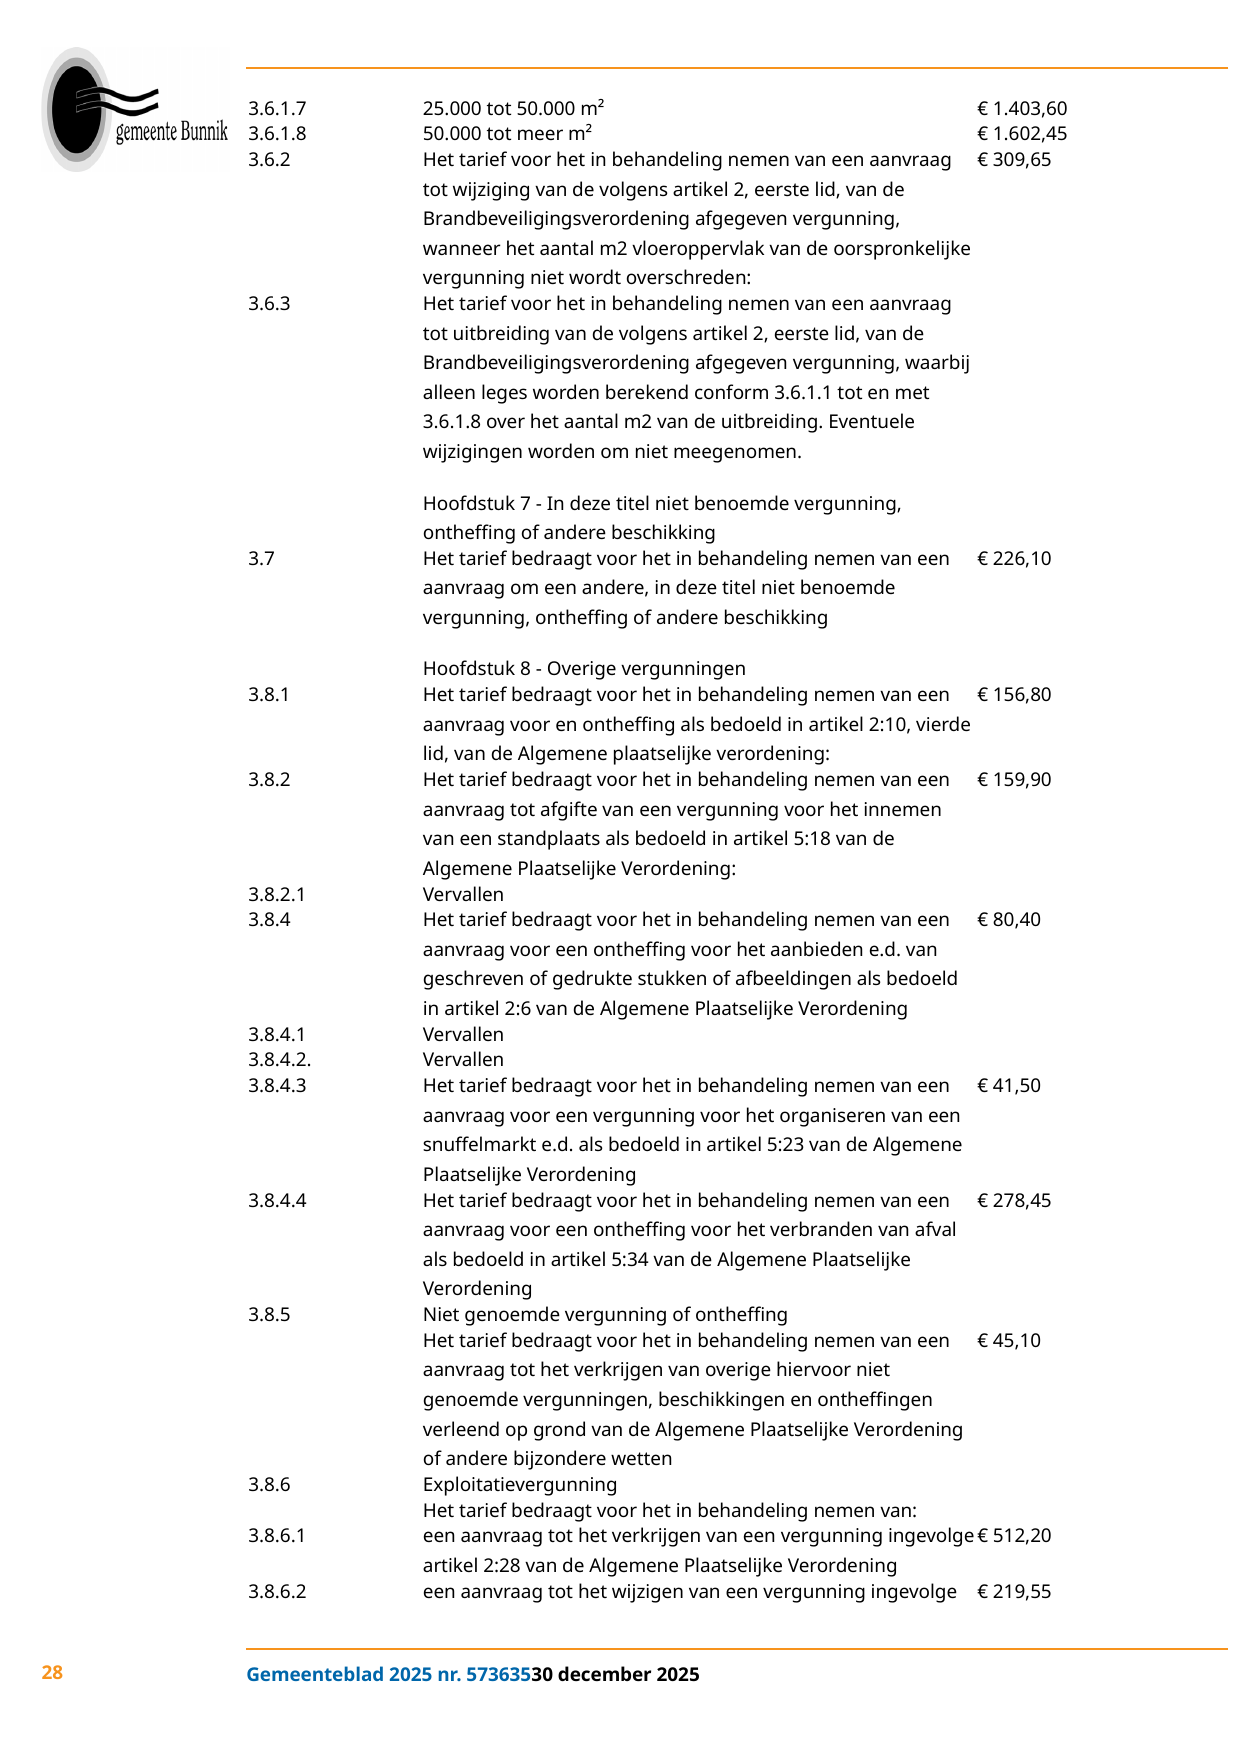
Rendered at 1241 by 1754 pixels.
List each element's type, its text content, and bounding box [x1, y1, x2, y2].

table_cell 3.8.4 [248, 906, 423, 1021]
table_cell Het tarief bedraagt voor het in behandeling nemen van een aanvraag tot het verkrijgen van overige hiervoor niet genoemde vergunningen, beschikkingen en ontheffingen verleend op grond van de Algemene Plaatselijke Verordening of andere bijzondere wetten [423, 1327, 977, 1471]
table_cell Het tarief bedraagt voor het in behandeling nemen van een aanvraag voor en ontheffing als bedoeld in artikel 2:10, vierde lid, van de Algemene plaatselijke verordening: [423, 681, 977, 766]
table_cell [248, 656, 423, 681]
table_cell [977, 630, 1152, 656]
table_cell [248, 490, 423, 545]
table_cell 3.6.1.7 [248, 95, 423, 121]
table_cell 3.8.4.4 [248, 1187, 423, 1301]
table_cell Vervallen [423, 881, 977, 906]
table_cell Het tarief bedraagt voor het in behandeling nemen van een aanvraag voor een vergunning voor het organiseren van een snuffelmarkt e.d. als bedoeld in artikel 5:23 van de Algemene Plaatselijke Verordening [423, 1073, 977, 1187]
table_cell [977, 881, 1152, 906]
table_cell 3.8.2 [248, 766, 423, 881]
table_cell 3.6.3 [248, 290, 423, 464]
table_cell [977, 1497, 1152, 1523]
table_cell Hoofdstuk 7 - In deze titel niet benoemde vergunning, ontheffing of andere beschikking [423, 490, 977, 545]
table_cell € 278,45 [977, 1187, 1152, 1301]
table_cell Vervallen [423, 1021, 977, 1047]
table_cell [423, 630, 977, 656]
table_cell [248, 1497, 423, 1523]
table_cell een aanvraag tot het wijzigen van een vergunning ingevolge [423, 1578, 977, 1604]
table_cell [977, 1021, 1152, 1047]
table_cell een aanvraag tot het verkrijgen van een vergunning ingevolge artikel 2:28 van de Algemene Plaatselijke Verordening [423, 1523, 977, 1578]
table_cell 3.6.2 [248, 146, 423, 290]
table_cell 3.8.4.1 [248, 1021, 423, 1047]
table_cell € 1.403,60 [977, 95, 1152, 121]
table_cell Het tarief bedraagt voor het in behandeling nemen van: [423, 1497, 977, 1523]
table_cell [977, 1047, 1152, 1072]
table_cell 3.8.6.1 [248, 1523, 423, 1578]
table_cell € 159,90 [977, 766, 1152, 881]
table_cell 3.8.6 [248, 1471, 423, 1497]
table_cell € 309,65 [977, 146, 1152, 290]
table_cell € 226,10 [977, 545, 1152, 630]
table_cell 3.8.6.2 [248, 1578, 423, 1604]
table_cell [977, 464, 1152, 490]
table_cell Hoofdstuk 8 - Overige vergunningen [423, 656, 977, 681]
table_cell 3.8.5 [248, 1301, 423, 1327]
table_cell [248, 630, 423, 656]
table_cell [248, 1327, 423, 1471]
table_cell [977, 1301, 1152, 1327]
table_cell Niet genoemde vergunning of ontheffing [423, 1301, 977, 1327]
table_cell € 41,50 [977, 1073, 1152, 1187]
table_cell [977, 656, 1152, 681]
table_cell Het tarief bedraagt voor het in behandeling nemen van een aanvraag voor een ontheffing voor het verbranden van afval als bedoeld in artikel 5:34 van de Algemene Plaatselijke Verordening [423, 1187, 977, 1301]
table_cell Het tarief bedraagt voor het in behandeling nemen van een aanvraag om een andere, in deze titel niet benoemde vergunning, ontheffing of andere beschikking [423, 545, 977, 630]
table_cell Exploitatievergunning [423, 1471, 977, 1497]
table_cell 50.000 tot meer m² [423, 121, 977, 146]
table_cell 3.8.2.1 [248, 881, 423, 906]
table_cell Het tarief voor het in behandeling nemen van een aanvraag tot wijziging van de volgens artikel 2, eerste lid, van de Brandbeveiligingsverordening afgegeven vergunning, wanneer het aantal m2 vloeroppervlak van de oorspronkelijke vergunning niet wordt overschreden: [423, 146, 977, 290]
table_cell 3.6.1.8 [248, 121, 423, 146]
table_cell [977, 1471, 1152, 1497]
table_cell € 80,40 [977, 906, 1152, 1021]
table_cell € 512,20 [977, 1523, 1152, 1578]
table_cell 3.7 [248, 545, 423, 630]
table_cell [977, 290, 1152, 464]
table_cell 3.8.4.3 [248, 1073, 423, 1187]
table_cell [423, 464, 977, 490]
table_cell 25.000 tot 50.000 m² [423, 95, 977, 121]
table_cell € 45,10 [977, 1327, 1152, 1471]
picture [41, 47, 231, 172]
table_cell Het tarief voor het in behandeling nemen van een aanvraag tot uitbreiding van de volgens artikel 2, eerste lid, van de Brandbeveiligingsverordening afgegeven vergunning, waarbij alleen leges worden berekend conform 3.6.1.1 tot en met 3.6.1.8 over het aantal m2 van de uitbreiding. Eventuele wijzigingen worden om niet meegenomen. [423, 290, 977, 464]
table_cell [248, 464, 423, 490]
table_cell Het tarief bedraagt voor het in behandeling nemen van een aanvraag tot afgifte van een vergunning voor het innemen van een standplaats als bedoeld in artikel 5:18 van de Algemene Plaatselijke Verordening: [423, 766, 977, 881]
table_cell Het tarief bedraagt voor het in behandeling nemen van een aanvraag voor een ontheffing voor het aanbieden e.d. van geschreven of gedrukte stukken of afbeeldingen als bedoeld in artikel 2:6 van de Algemene Plaatselijke Verordening [423, 906, 977, 1021]
table_cell 3.8.1 [248, 681, 423, 766]
table_cell Vervallen [423, 1047, 977, 1072]
table_cell 3.8.4.2. [248, 1047, 423, 1072]
table_cell [977, 490, 1152, 545]
table_cell € 156,80 [977, 681, 1152, 766]
table_cell € 1.602,45 [977, 121, 1152, 146]
table_cell € 219,55 [977, 1578, 1152, 1604]
